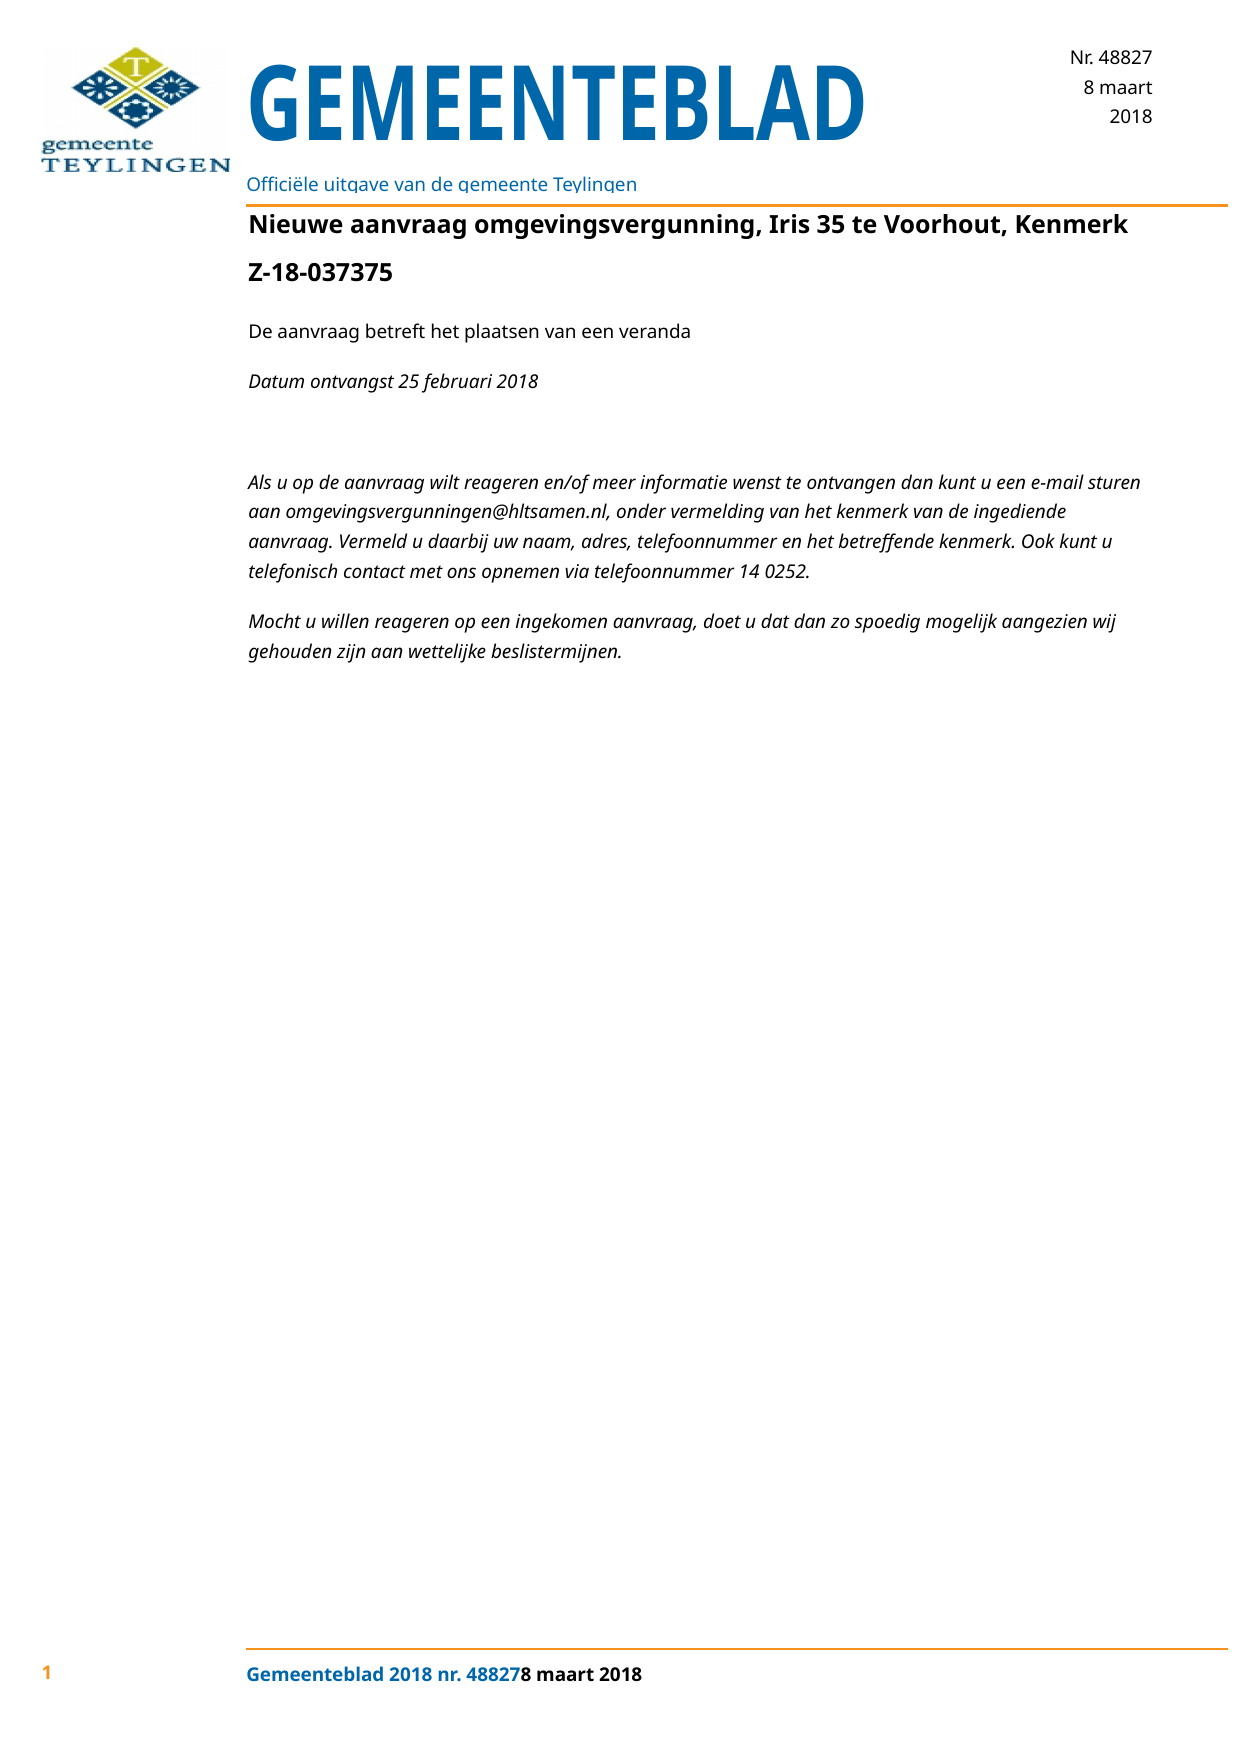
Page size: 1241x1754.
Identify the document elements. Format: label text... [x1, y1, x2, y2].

picture [41, 47, 231, 172]
text Mocht u willen reageren op een ingekomen aanvraag, doet u dat dan zo spoedig mogelijk aangezien wij gehouden zijn aan wettelijke beslistermijnen. [248, 608, 1152, 664]
text Nieuwe aanvraag omgevingsvergunning, Iris 35 te Voorhout, Kenmerk Z-18-037375 [248, 207, 1152, 288]
text De aanvraag betreft het plaatsen van een veranda [248, 318, 1152, 344]
text Als u op de aanvraag wilt reageren en/of meer informatie wenst te ontvangen dan kunt u een e-mail sturen aan omgevingsvergunningen@hltsamen.nl, onder vermelding van het kenmerk van de ingediende aanvraag. Vermeld u daarbij uw naam, adres, telefoonnummer en het betreffende kenmerk. Ook kunt u telefonisch contact met ons opnemen via telefoonnummer 14 0252. [248, 469, 1152, 584]
text Datum ontvangst 25 februari 2018 [248, 368, 1152, 394]
